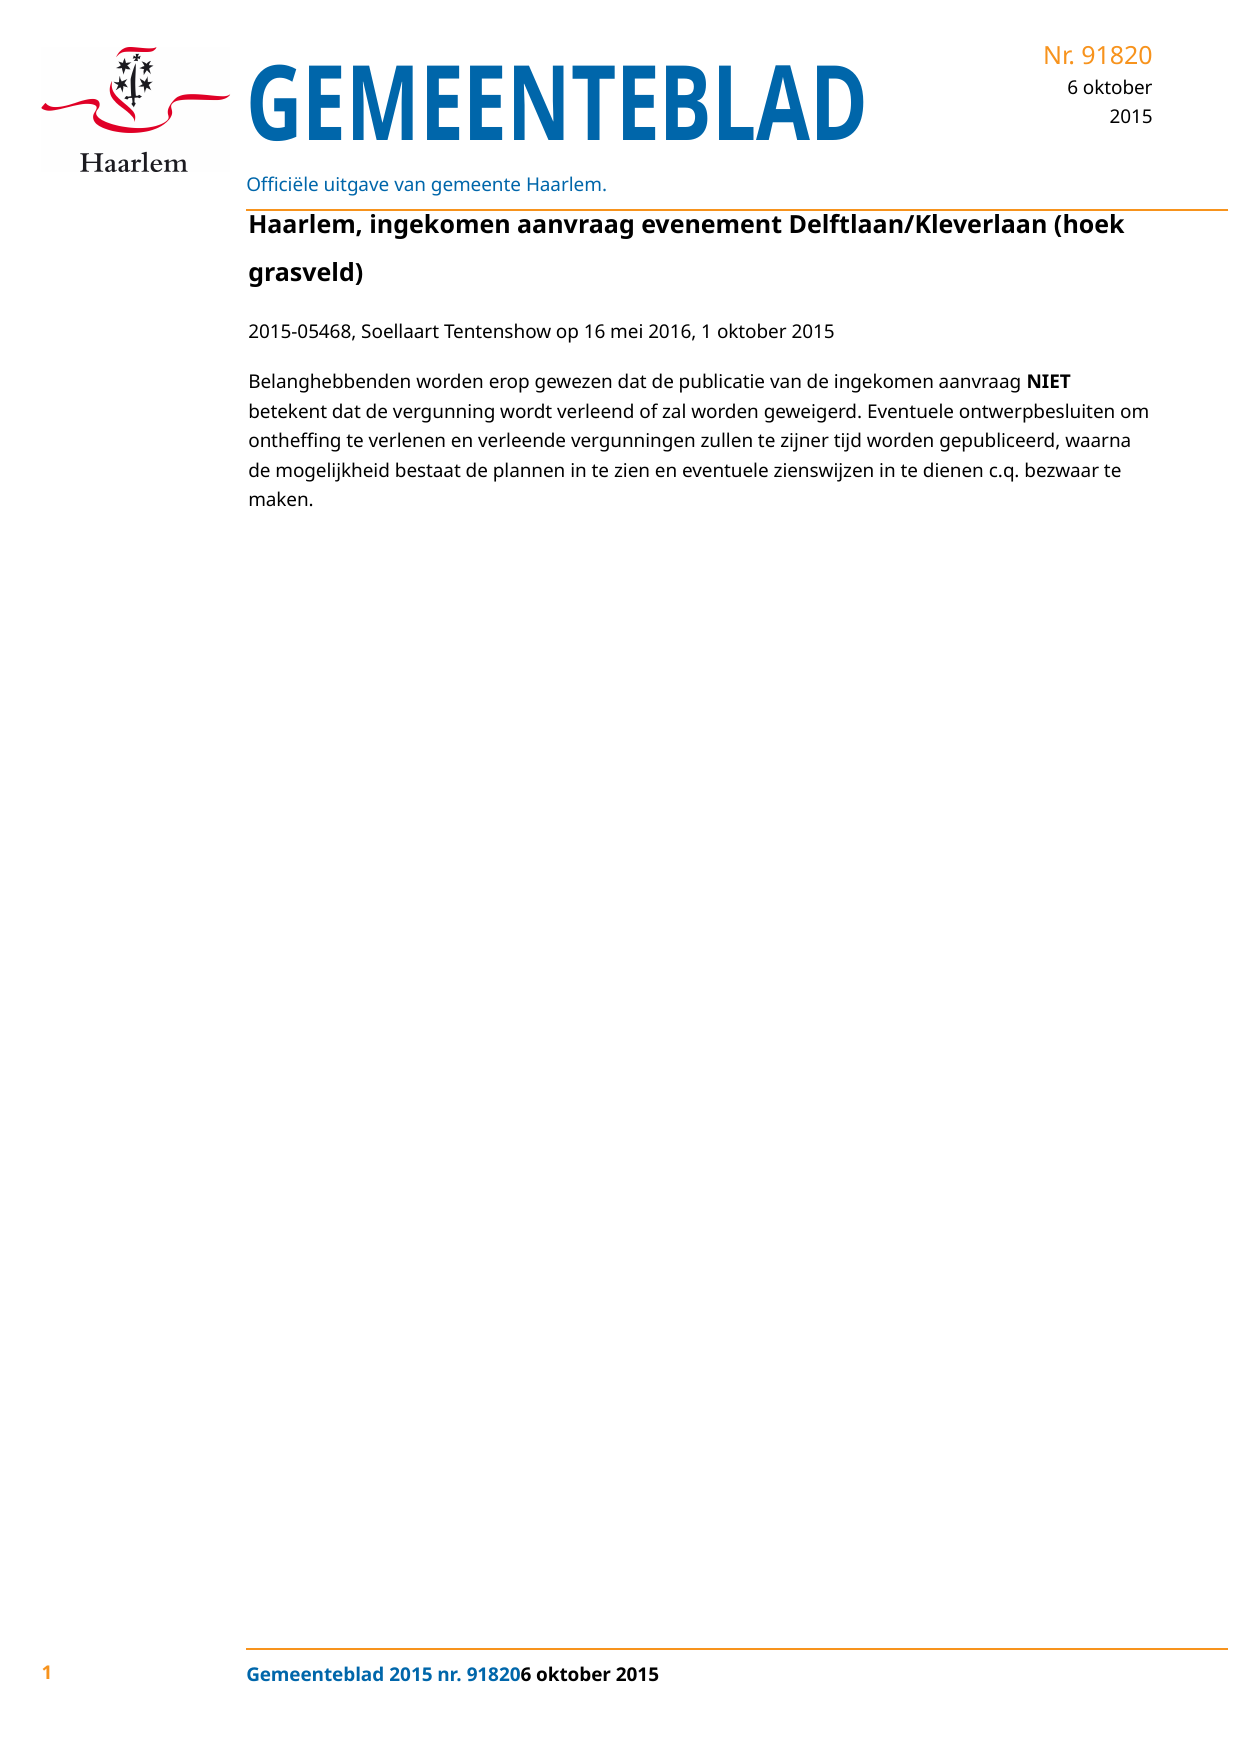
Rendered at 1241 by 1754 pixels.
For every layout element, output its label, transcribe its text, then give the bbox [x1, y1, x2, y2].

text 2015-05468, Soellaart Tentenshow op 16 mei 2016, 1 oktober 2015 [248, 318, 1152, 344]
text Haarlem, ingekomen aanvraag evenement Delftlaan/Kleverlaan (hoek grasveld) [248, 211, 1152, 288]
text Belanghebbenden worden erop gewezen dat de publicatie van de ingekomen aanvraag NIET betekent dat de vergunning wordt verleend of zal worden geweigerd. Eventuele ontwerpbesluiten om ontheffing te verlenen en verleende vergunningen zullen te zijner tijd worden gepubliceerd, waarna de mogelijkheid bestaat de plannen in te zien en eventuele zienswijzen in te dienen c.q. bezwaar te maken. [248, 368, 1152, 512]
picture [41, 47, 231, 172]
